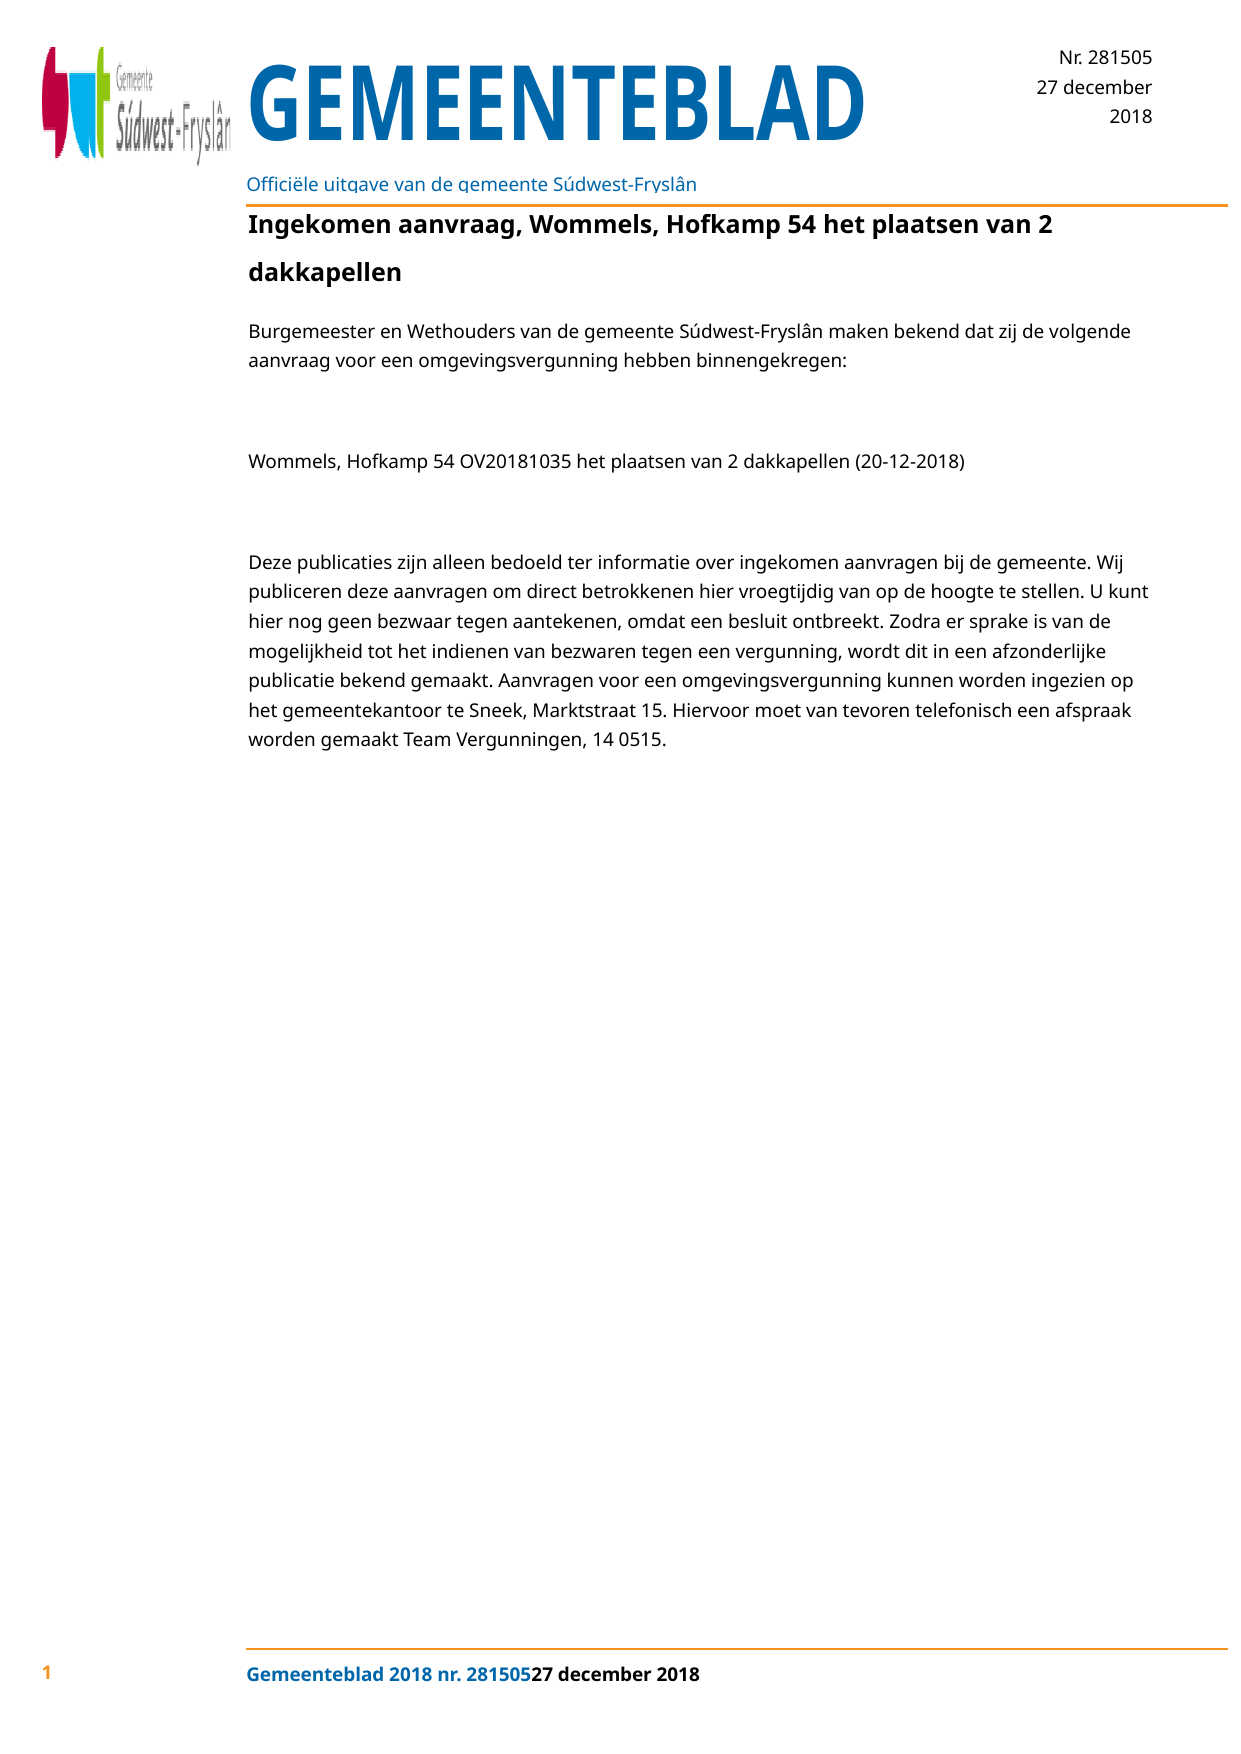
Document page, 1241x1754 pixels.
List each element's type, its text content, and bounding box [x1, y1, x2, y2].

text Wommels, Hofkamp 54 OV20181035 het plaatsen van 2 dakkapellen (20-12-2018) [248, 448, 1152, 474]
text Deze publicaties zijn alleen bedoeld ter informatie over ingekomen aanvragen bij de gemeente. Wij publiceren deze aanvragen om direct betrokkenen hier vroegtijdig van op de hoogte te stellen. U kunt hier nog geen bezwaar tegen aantekenen, omdat een besluit ontbreekt. Zodra er sprake is van de mogelijkheid tot het indienen van bezwaren tegen een vergunning, wordt dit in een afzonderlijke publicatie bekend gemaakt. Aanvragen voor een omgevingsvergunning kunnen worden ingezien op het gemeentekantoor te Sneek, Marktstraat 15. Hiervoor moet van tevoren telefonisch een afspraak worden gemaakt Team Vergunningen, 14 0515. [248, 549, 1152, 752]
text Burgemeester en Wethouders van de gemeente Súdwest-Fryslân maken bekend dat zij de volgende aanvraag voor een omgevingsvergunning hebben binnengekregen: [248, 318, 1152, 373]
text Ingekomen aanvraag, Wommels, Hofkamp 54 het plaatsen van 2 dakkapellen [248, 207, 1152, 288]
picture [41, 47, 231, 172]
